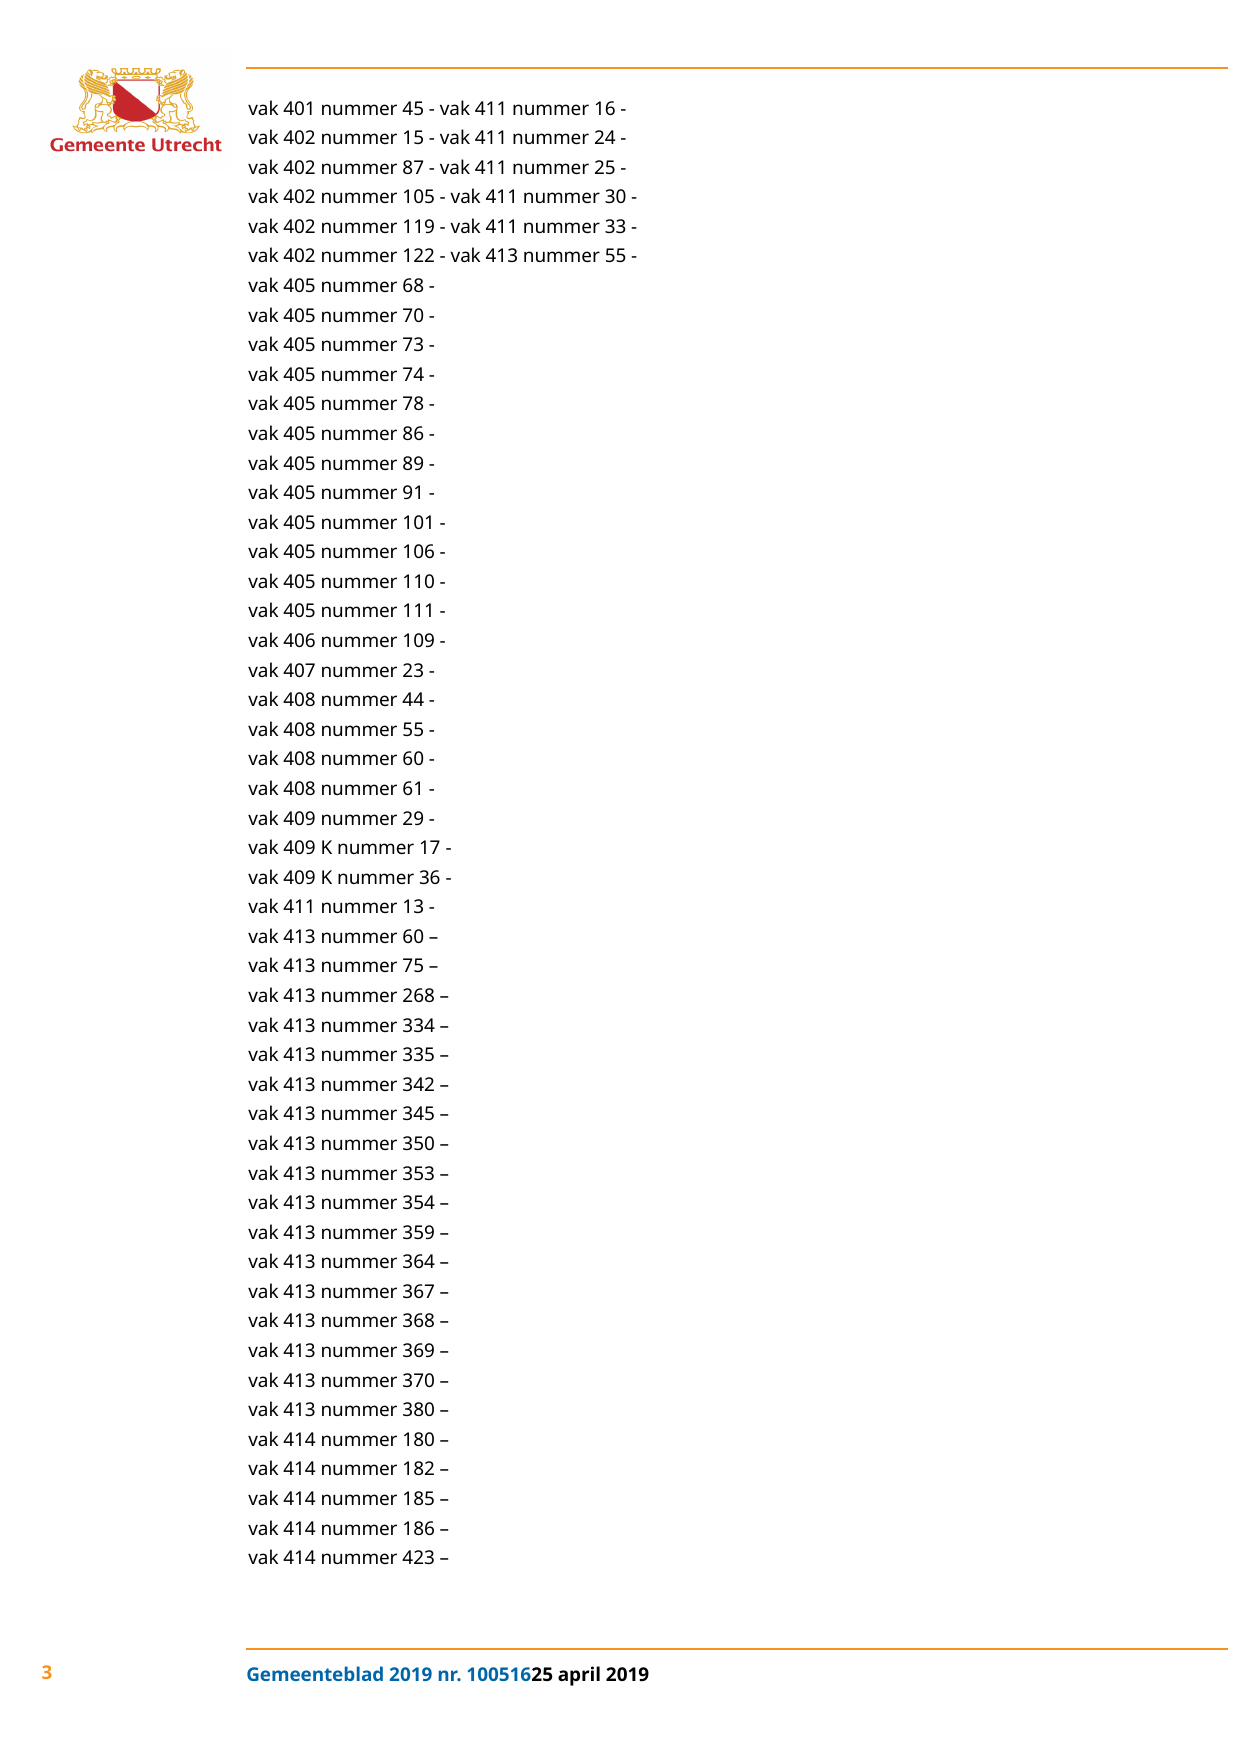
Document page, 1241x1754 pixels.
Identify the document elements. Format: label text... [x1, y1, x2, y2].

text vak 413 nummer 268 – [248, 982, 1152, 1008]
text vak 405 nummer 74 - [248, 361, 1152, 387]
text vak 408 nummer 55 - [248, 716, 1152, 742]
text vak 405 nummer 111 - [248, 598, 1152, 623]
text vak 414 nummer 182 – [248, 1456, 1152, 1481]
text vak 405 nummer 110 - [248, 568, 1152, 594]
text vak 405 nummer 73 - [248, 331, 1152, 357]
text vak 401 nummer 45 - vak 411 nummer 16 - [248, 95, 1152, 121]
text vak 414 nummer 186 – [248, 1515, 1152, 1541]
picture [41, 47, 231, 172]
text vak 413 nummer 335 – [248, 1041, 1152, 1067]
text vak 413 nummer 380 – [248, 1396, 1152, 1422]
text vak 405 nummer 78 - [248, 391, 1152, 416]
text vak 413 nummer 60 – [248, 923, 1152, 949]
text vak 402 nummer 105 - vak 411 nummer 30 - [248, 183, 1152, 209]
text vak 413 nummer 353 – [248, 1160, 1152, 1186]
text vak 413 nummer 334 – [248, 1012, 1152, 1038]
text vak 405 nummer 70 - [248, 302, 1152, 328]
text vak 413 nummer 368 – [248, 1308, 1152, 1333]
text vak 413 nummer 367 – [248, 1278, 1152, 1304]
text vak 413 nummer 364 – [248, 1248, 1152, 1274]
text vak 402 nummer 119 - vak 411 nummer 33 - [248, 213, 1152, 239]
text vak 411 nummer 13 - [248, 893, 1152, 919]
text vak 413 nummer 369 – [248, 1337, 1152, 1363]
text vak 414 nummer 423 – [248, 1544, 1152, 1570]
text vak 405 nummer 101 - [248, 509, 1152, 535]
text vak 409 K nummer 36 - [248, 864, 1152, 890]
text vak 405 nummer 86 - [248, 420, 1152, 446]
text vak 414 nummer 185 – [248, 1485, 1152, 1511]
text vak 402 nummer 122 - vak 413 nummer 55 - [248, 243, 1152, 268]
text vak 405 nummer 106 - [248, 538, 1152, 564]
text vak 405 nummer 91 - [248, 479, 1152, 505]
text vak 408 nummer 61 - [248, 775, 1152, 801]
text vak 413 nummer 345 – [248, 1101, 1152, 1126]
text vak 402 nummer 15 - vak 411 nummer 24 - [248, 124, 1152, 150]
text vak 414 nummer 180 – [248, 1426, 1152, 1452]
text vak 405 nummer 89 - [248, 450, 1152, 476]
text vak 408 nummer 60 - [248, 746, 1152, 771]
text vak 413 nummer 75 – [248, 953, 1152, 978]
text vak 413 nummer 370 – [248, 1367, 1152, 1393]
text vak 409 nummer 29 - [248, 805, 1152, 831]
text vak 407 nummer 23 - [248, 657, 1152, 683]
text vak 408 nummer 44 - [248, 686, 1152, 712]
text vak 406 nummer 109 - [248, 627, 1152, 653]
text vak 413 nummer 342 – [248, 1071, 1152, 1097]
text vak 413 nummer 350 – [248, 1130, 1152, 1156]
text vak 402 nummer 87 - vak 411 nummer 25 - [248, 154, 1152, 180]
text vak 413 nummer 354 – [248, 1189, 1152, 1215]
text vak 409 K nummer 17 - [248, 834, 1152, 860]
text vak 405 nummer 68 - [248, 272, 1152, 298]
text vak 413 nummer 359 – [248, 1219, 1152, 1245]
